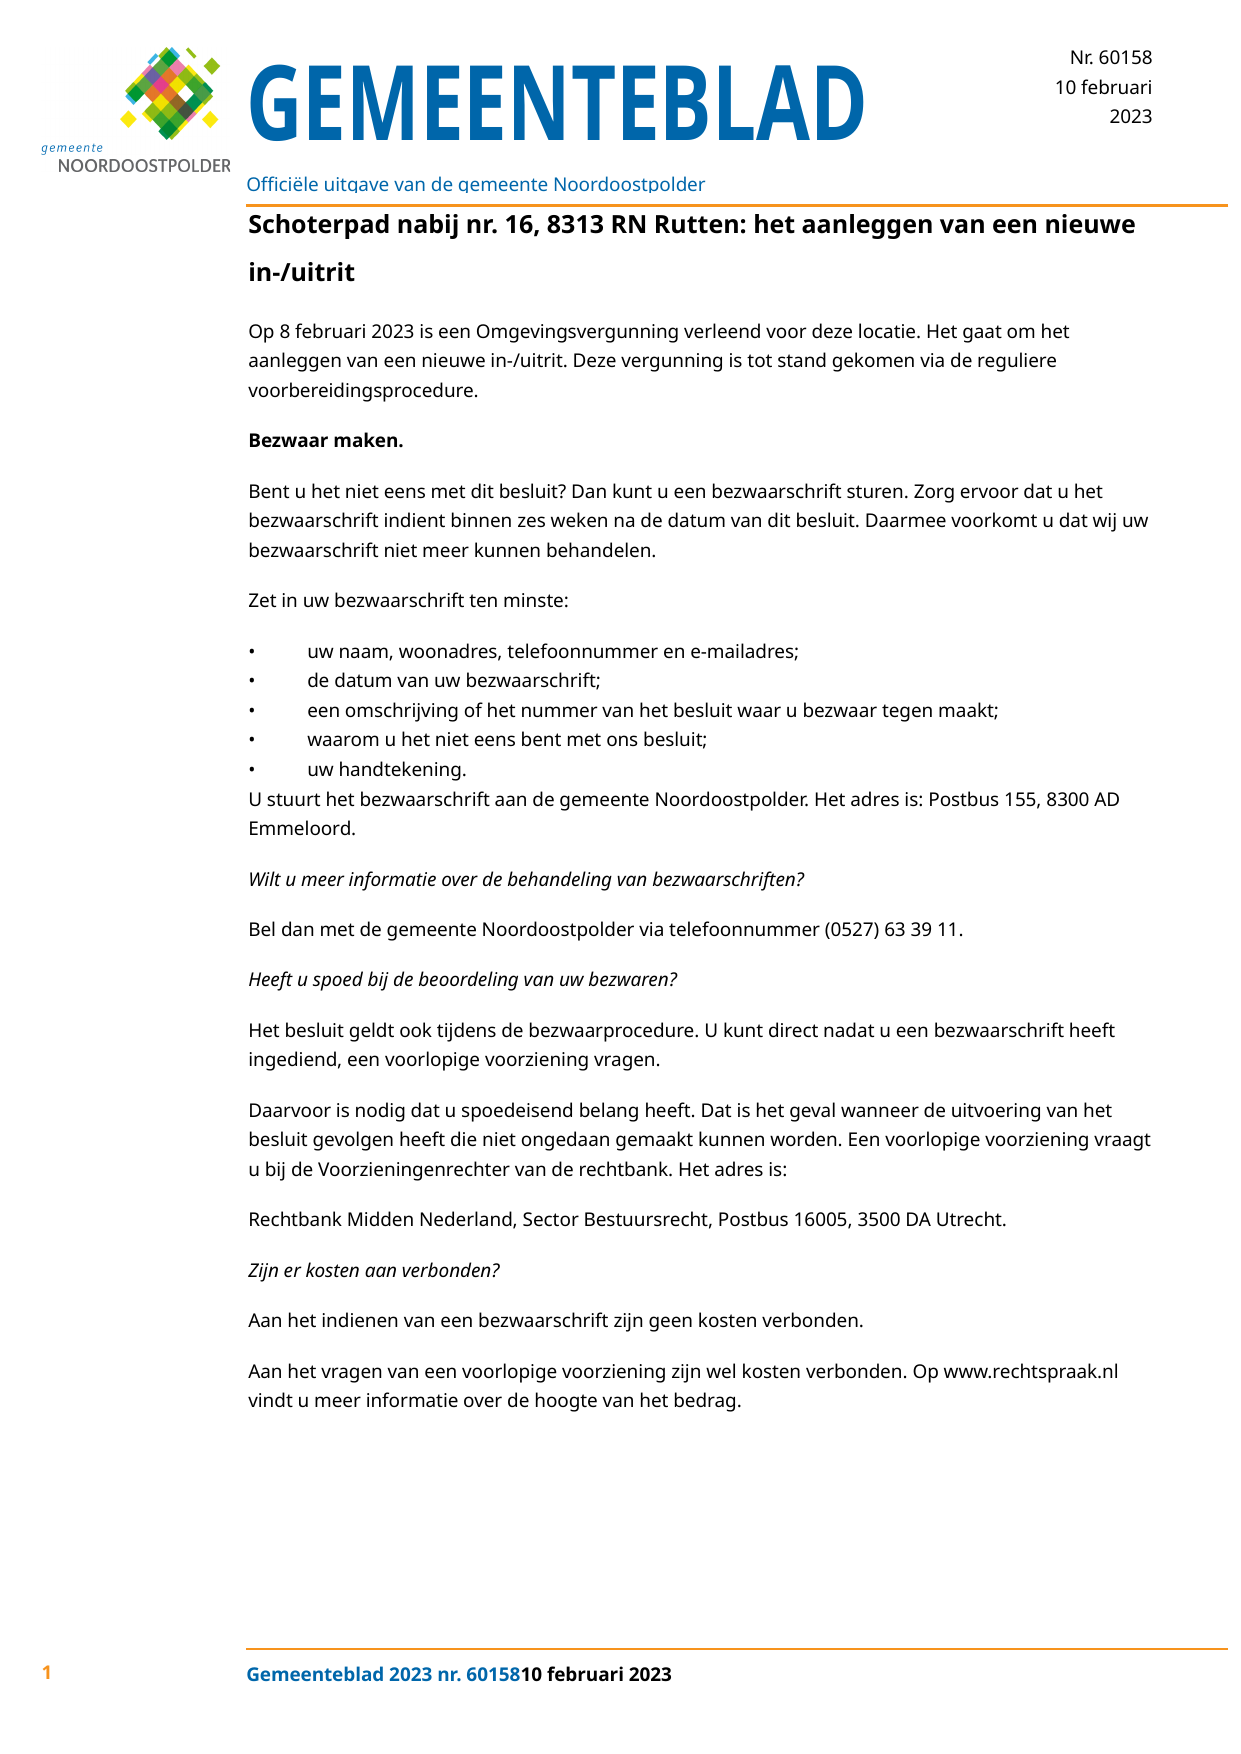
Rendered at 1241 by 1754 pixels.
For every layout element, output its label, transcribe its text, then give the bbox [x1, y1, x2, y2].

text Aan het indienen van een bezwaarschrift zijn geen kosten verbonden. [248, 1307, 1152, 1333]
picture [41, 47, 231, 172]
list waarom u het niet eens bent met ons besluit; [248, 727, 1152, 752]
text Bent u het niet eens met dit besluit? Dan kunt u een bezwaarschrift sturen. Zorg ervoor dat u het bezwaarschrift indient binnen zes weken na de datum van dit besluit. Daarmee voorkomt u dat wij uw bezwaarschrift niet meer kunnen behandelen. [248, 478, 1152, 563]
text Daarvoor is nodig dat u spoedeisend belang heeft. Dat is het geval wanneer de uitvoering van het besluit gevolgen heeft die niet ongedaan gemaakt kunnen worden. Een voorlopige voorziening vraagt u bij de Voorzieningenrechter van de rechtbank. Het adres is: [248, 1097, 1152, 1182]
text Op 8 februari 2023 is een Omgevingsvergunning verleend voor deze locatie. Het gaat om het aanleggen van een nieuwe in-/uitrit. Deze vergunning is tot stand gekomen via de reguliere voorbereidingsprocedure. [248, 318, 1152, 403]
text Aan het vragen van een voorlopige voorziening zijn wel kosten verbonden. Op www.rechtspraak.nl vindt u meer informatie over de hoogte van het bedrag. [248, 1358, 1152, 1413]
list een omschrijving of het nummer van het besluit waar u bezwaar tegen maakt; [248, 697, 1152, 723]
text Schoterpad nabij nr. 16, 8313 RN Rutten: het aanleggen van een nieuwe in-/uitrit [248, 207, 1152, 288]
text Rechtbank Midden Nederland, Sector Bestuursrecht, Postbus 16005, 3500 DA Utrecht. [248, 1207, 1152, 1232]
list de datum van uw bezwaarschrift; [248, 667, 1152, 693]
text U stuurt het bezwaarschrift aan de gemeente Noordoostpolder. Het adres is: Postbus 155, 8300 AD Emmeloord. [248, 786, 1152, 841]
list uw naam, woonadres, telefoonnummer en e-mailadres; [248, 638, 1152, 664]
text Heeft u spoed bij de beoordeling van uw bezwaren? [248, 967, 1152, 992]
text Bel dan met de gemeente Noordoostpolder via telefoonnummer (0527) 63 39 11. [248, 916, 1152, 942]
text Wilt u meer informatie over de behandeling van bezwaarschriften? [248, 866, 1152, 892]
text Zijn er kosten aan verbonden? [248, 1257, 1152, 1283]
text Zet in uw bezwaarschrift ten minste: [248, 587, 1152, 613]
list uw handtekening. [248, 756, 1152, 782]
text Het besluit geldt ook tijdens de bezwaarprocedure. U kunt direct nadat u een bezwaarschrift heeft ingediend, een voorlopige voorziening vragen. [248, 1017, 1152, 1072]
text Bezwaar maken. [248, 427, 1152, 453]
